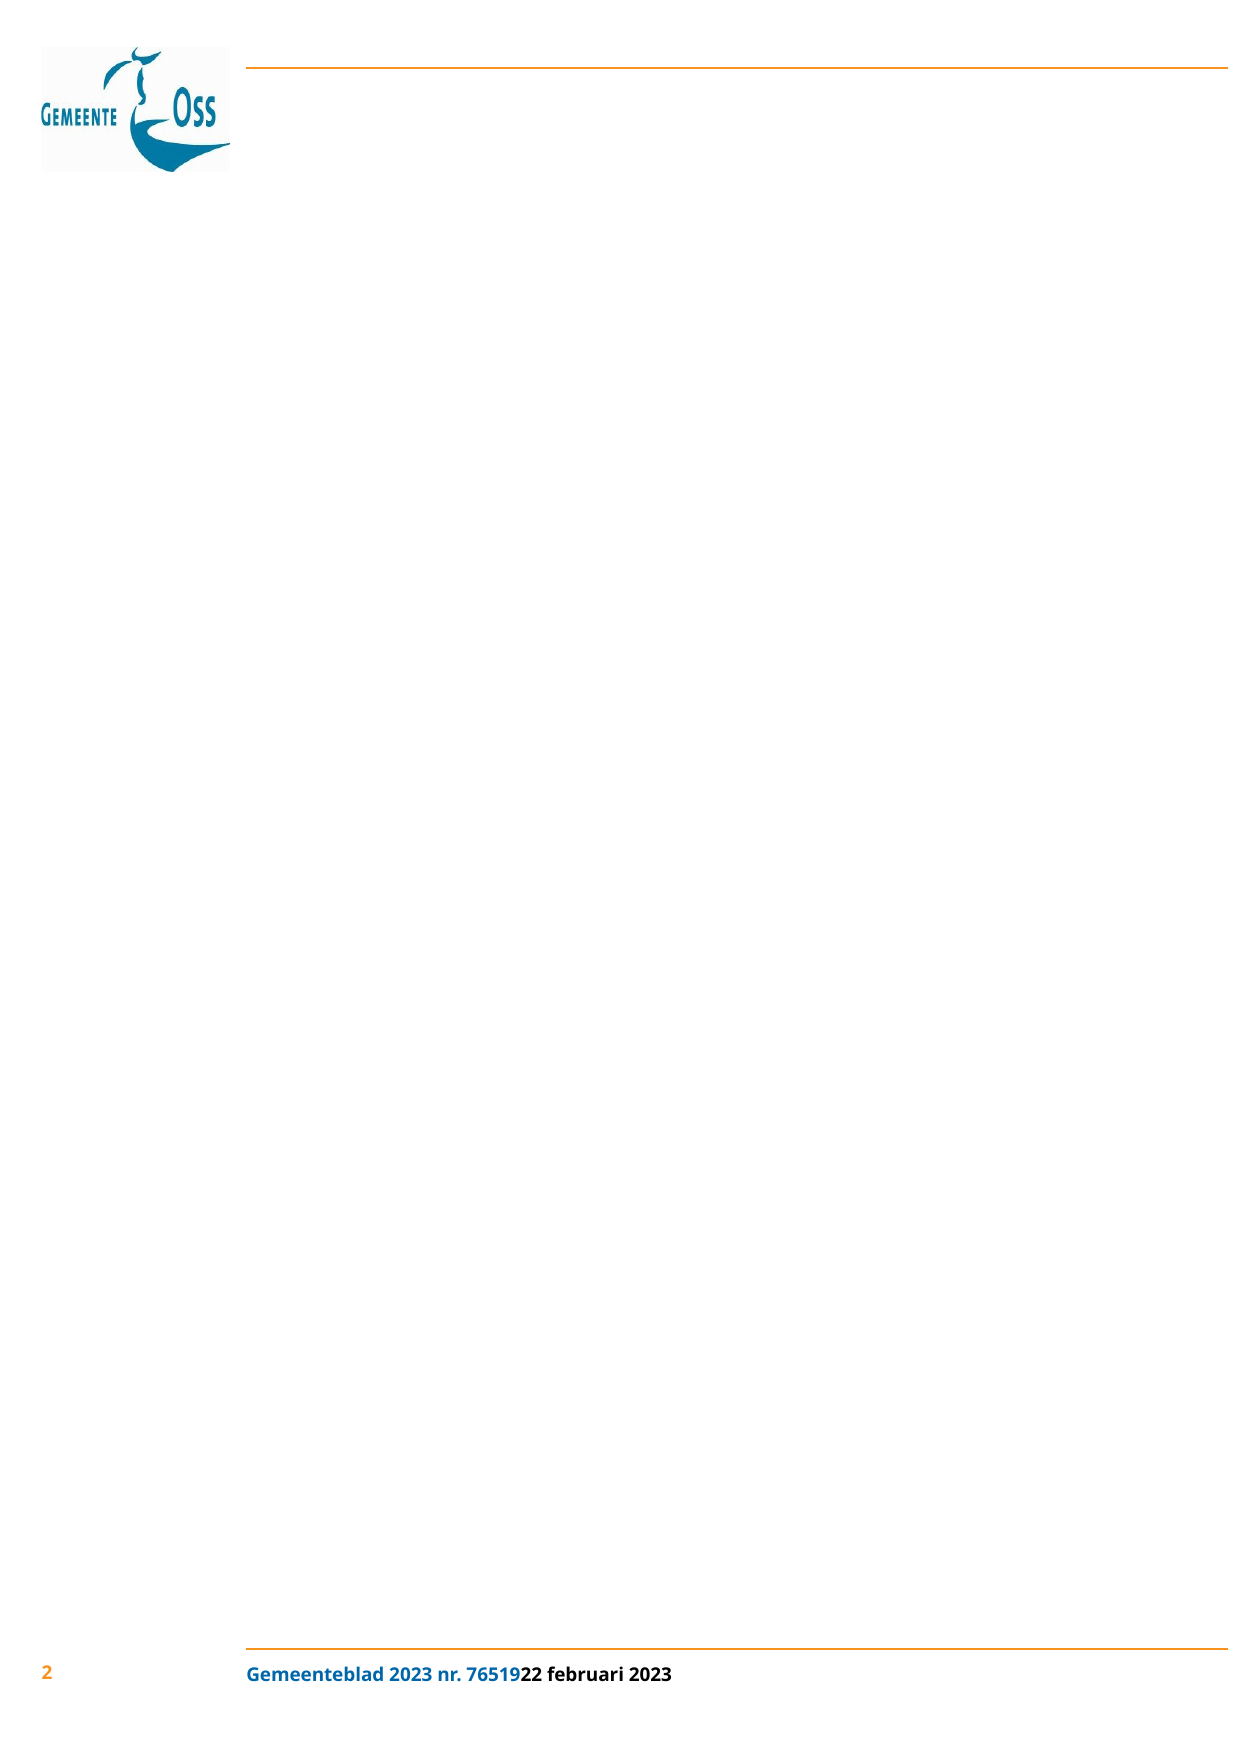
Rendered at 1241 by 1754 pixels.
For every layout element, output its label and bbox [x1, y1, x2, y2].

picture [41, 47, 231, 172]
